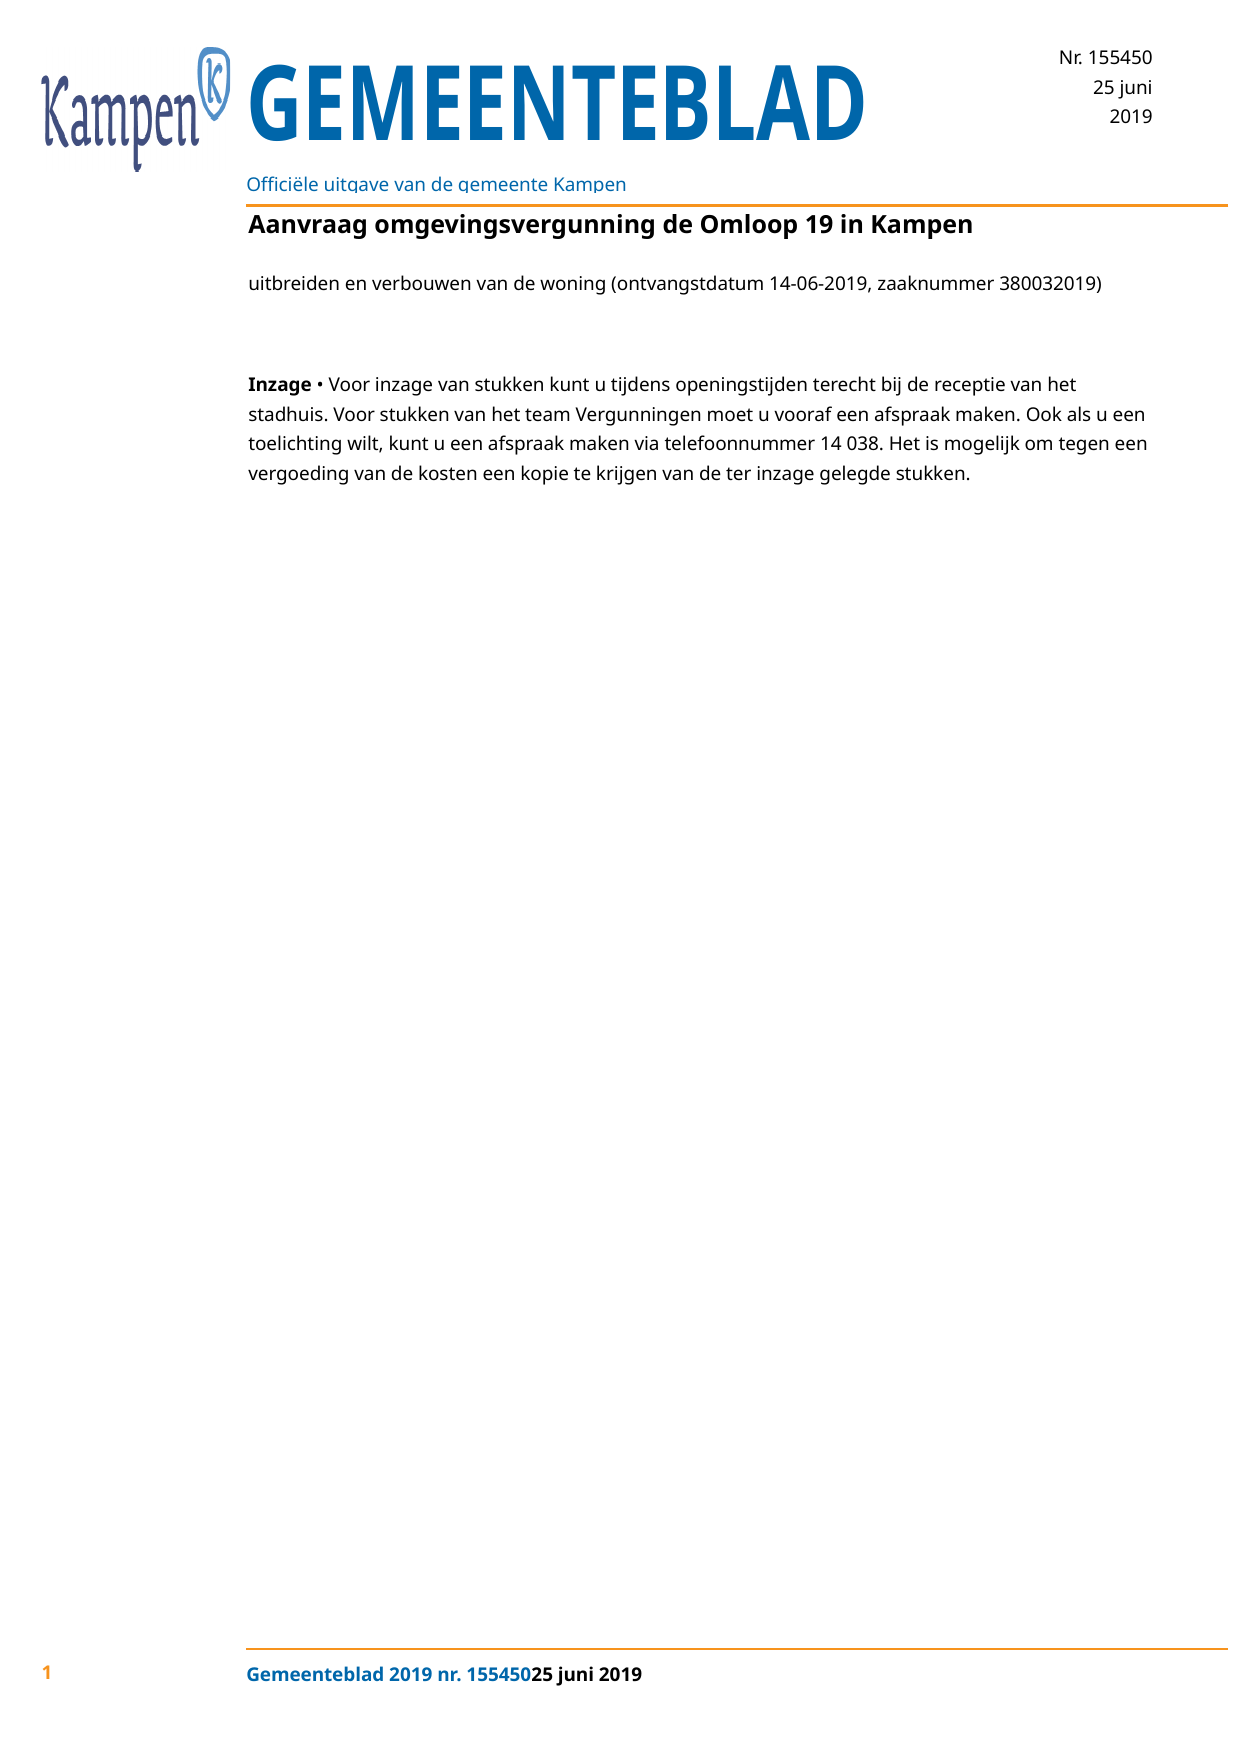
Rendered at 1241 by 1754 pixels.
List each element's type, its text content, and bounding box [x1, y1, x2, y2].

text Inzage • Voor inzage van stukken kunt u tijdens openingstijden terecht bij de receptie van het stadhuis. Voor stukken van het team Vergunningen moet u vooraf een afspraak maken. Ook als u een toelichting wilt, kunt u een afspraak maken via telefoonnummer 14 038. Het is mogelijk om tegen een vergoeding van de kosten een kopie te krijgen van de ter inzage gelegde stukken. [248, 371, 1152, 486]
picture [41, 47, 231, 172]
text Aanvraag omgevingsvergunning de Omloop 19 in Kampen [248, 207, 1152, 241]
text uitbreiden en verbouwen van de woning (ontvangstdatum 14-06-2019, zaaknummer 380032019) [248, 270, 1152, 296]
